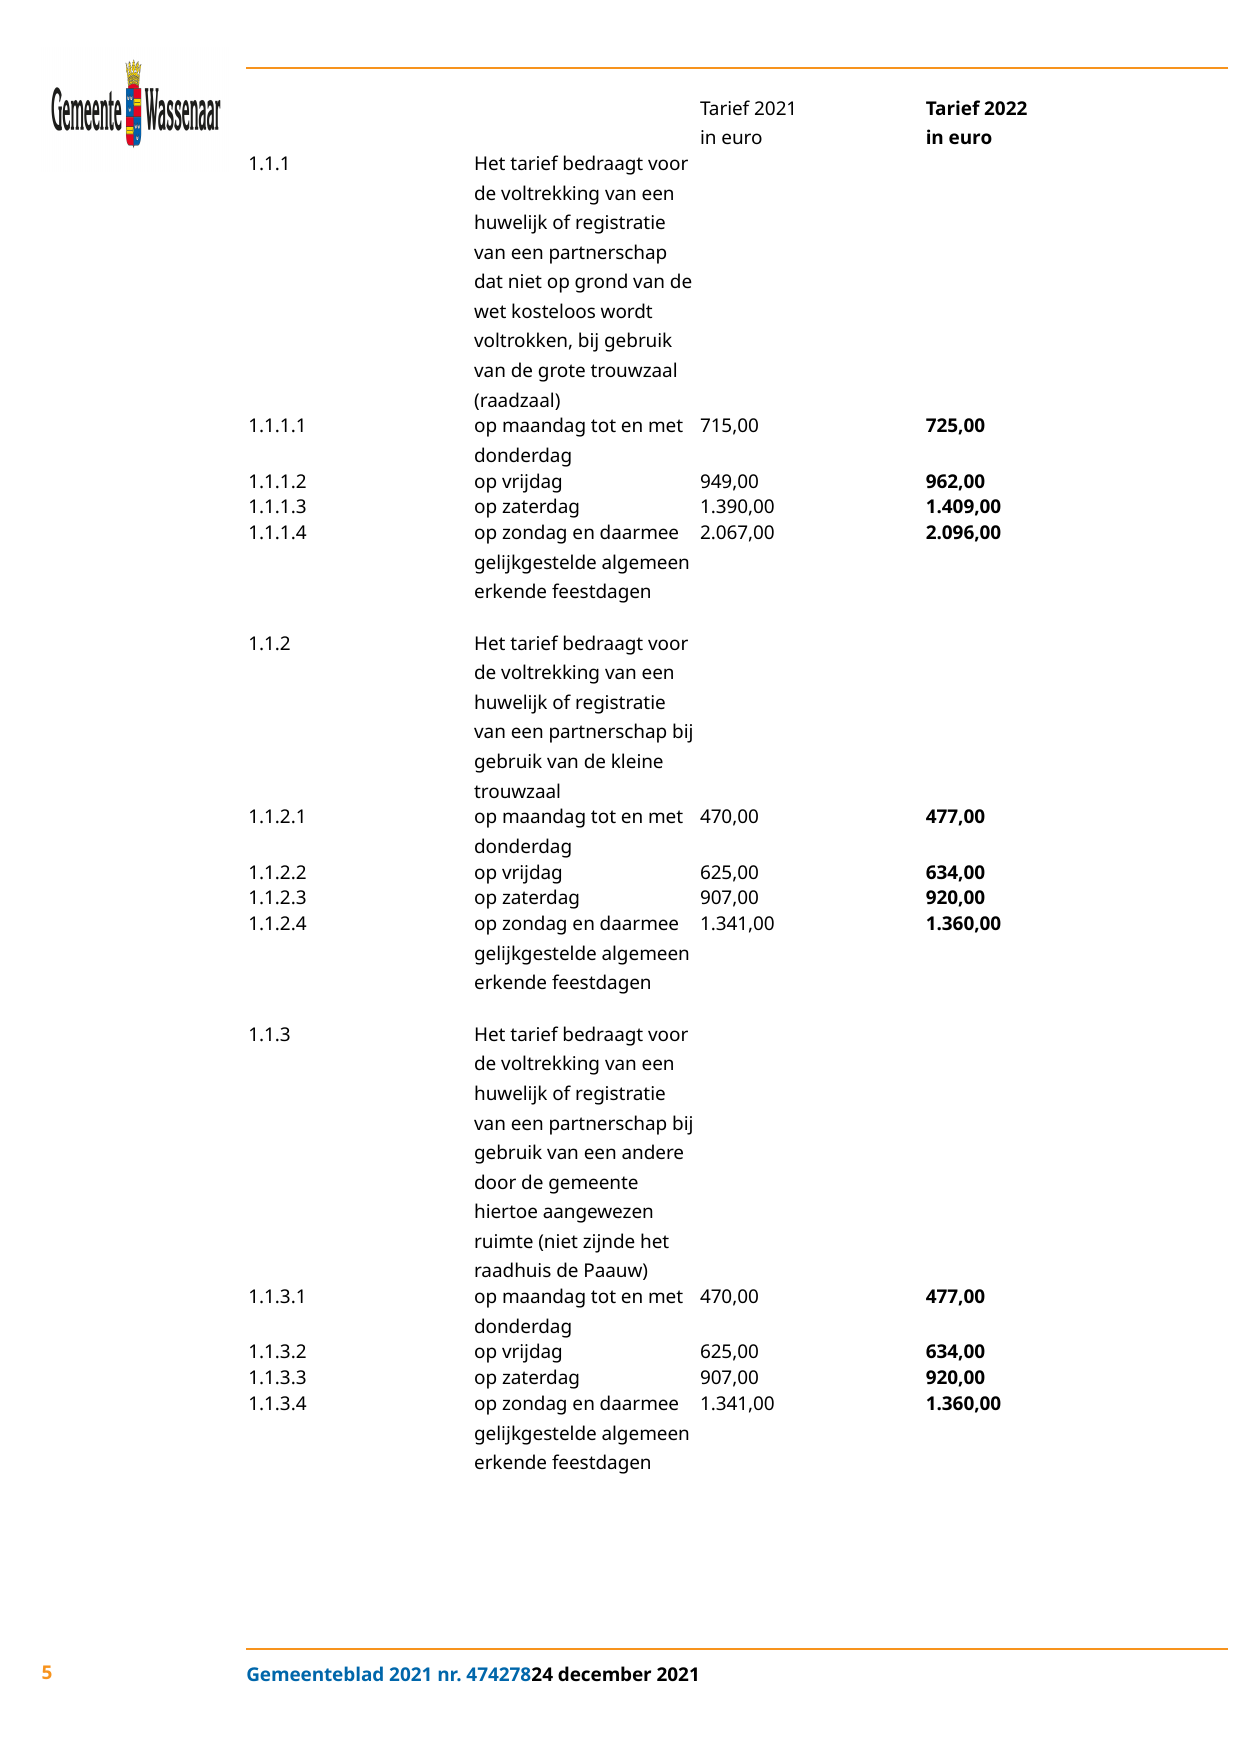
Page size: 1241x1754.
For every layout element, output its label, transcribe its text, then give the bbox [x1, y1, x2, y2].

table_cell 2.067,00 [700, 519, 926, 604]
table_cell op zondag en daarmee gelijkgestelde algemeen erkende feestdagen [474, 910, 700, 995]
table_cell op zondag en daarmee gelijkgestelde algemeen erkende feestdagen [474, 1390, 700, 1475]
table_cell 1.1.3.1 [248, 1283, 474, 1339]
table_cell [926, 150, 1152, 412]
table_cell 634,00 [926, 859, 1152, 884]
table_cell 625,00 [700, 859, 926, 884]
table_header [248, 95, 474, 150]
table_cell 1.341,00 [700, 910, 926, 995]
table_header Tarief 2021 in euro [700, 95, 926, 150]
table_cell 1.1.2 [248, 630, 474, 803]
table_cell 962,00 [926, 468, 1152, 493]
table_cell [700, 1475, 926, 1501]
table_cell 1.1.3.2 [248, 1339, 474, 1364]
table_cell [700, 995, 926, 1021]
table_cell 1.1.2.3 [248, 885, 474, 910]
table_cell 920,00 [926, 885, 1152, 910]
table_cell [474, 1475, 700, 1501]
table_cell Het tarief bedraagt voor de voltrekking van een huwelijk of registratie van een partnerschap dat niet op grond van de wet kosteloos wordt voltrokken, bij gebruik van de grote trouwzaal (raadzaal) [474, 150, 700, 412]
table_cell 1.1.3.4 [248, 1390, 474, 1475]
table_cell op maandag tot en met donderdag [474, 804, 700, 859]
table_cell op vrijdag [474, 1339, 700, 1364]
table_cell 949,00 [700, 468, 926, 493]
table_cell [248, 995, 474, 1021]
table_cell Het tarief bedraagt voor de voltrekking van een huwelijk of registratie van een partnerschap bij gebruik van een andere door de gemeente hiertoe aangewezen ruimte (niet zijnde het raadhuis de Paauw) [474, 1021, 700, 1283]
table_cell 477,00 [926, 804, 1152, 859]
table_cell 477,00 [926, 1283, 1152, 1339]
table_cell [926, 1021, 1152, 1283]
table_cell 1.409,00 [926, 494, 1152, 519]
table_cell [700, 150, 926, 412]
table_cell 1.341,00 [700, 1390, 926, 1475]
table_cell op maandag tot en met donderdag [474, 413, 700, 468]
table_cell 1.390,00 [700, 494, 926, 519]
table_cell 470,00 [700, 1283, 926, 1339]
table_cell [926, 630, 1152, 803]
table_cell 1.1.1.4 [248, 519, 474, 604]
table_cell 1.1.1.2 [248, 468, 474, 493]
table_cell 1.1.3.3 [248, 1364, 474, 1390]
table_cell 1.1.3 [248, 1021, 474, 1283]
table_cell [248, 604, 474, 630]
table_cell 470,00 [700, 804, 926, 859]
table_cell [926, 604, 1152, 630]
table_cell 1.360,00 [926, 910, 1152, 995]
table_cell 1.1.2.2 [248, 859, 474, 884]
table_cell 920,00 [926, 1364, 1152, 1390]
table_cell [248, 1475, 474, 1501]
table_cell op vrijdag [474, 468, 700, 493]
table_cell op zaterdag [474, 1364, 700, 1390]
table_header [474, 95, 700, 150]
picture [41, 47, 231, 172]
table_cell 634,00 [926, 1339, 1152, 1364]
table_cell op zaterdag [474, 494, 700, 519]
table_cell op zaterdag [474, 885, 700, 910]
table_cell 1.1.2.1 [248, 804, 474, 859]
table_cell 725,00 [926, 413, 1152, 468]
table_cell [700, 630, 926, 803]
table_cell [474, 604, 700, 630]
table_header Tarief 2022 in euro [926, 95, 1152, 150]
table_cell 907,00 [700, 885, 926, 910]
table_cell 1.1.2.4 [248, 910, 474, 995]
table_cell op maandag tot en met donderdag [474, 1283, 700, 1339]
table_cell 715,00 [700, 413, 926, 468]
table_cell [474, 995, 700, 1021]
table_cell 1.1.1.3 [248, 494, 474, 519]
table_cell Het tarief bedraagt voor de voltrekking van een huwelijk of registratie van een partnerschap bij gebruik van de kleine trouwzaal [474, 630, 700, 803]
table_cell 2.096,00 [926, 519, 1152, 604]
table_cell [700, 604, 926, 630]
table_cell op zondag en daarmee gelijkgestelde algemeen erkende feestdagen [474, 519, 700, 604]
table_cell [926, 1475, 1152, 1501]
table_cell [926, 995, 1152, 1021]
table_cell 1.360,00 [926, 1390, 1152, 1475]
table_cell 907,00 [700, 1364, 926, 1390]
table_cell 625,00 [700, 1339, 926, 1364]
table_cell op vrijdag [474, 859, 700, 884]
table_cell 1.1.1.1 [248, 413, 474, 468]
table_cell [700, 1021, 926, 1283]
table_cell 1.1.1 [248, 150, 474, 412]
